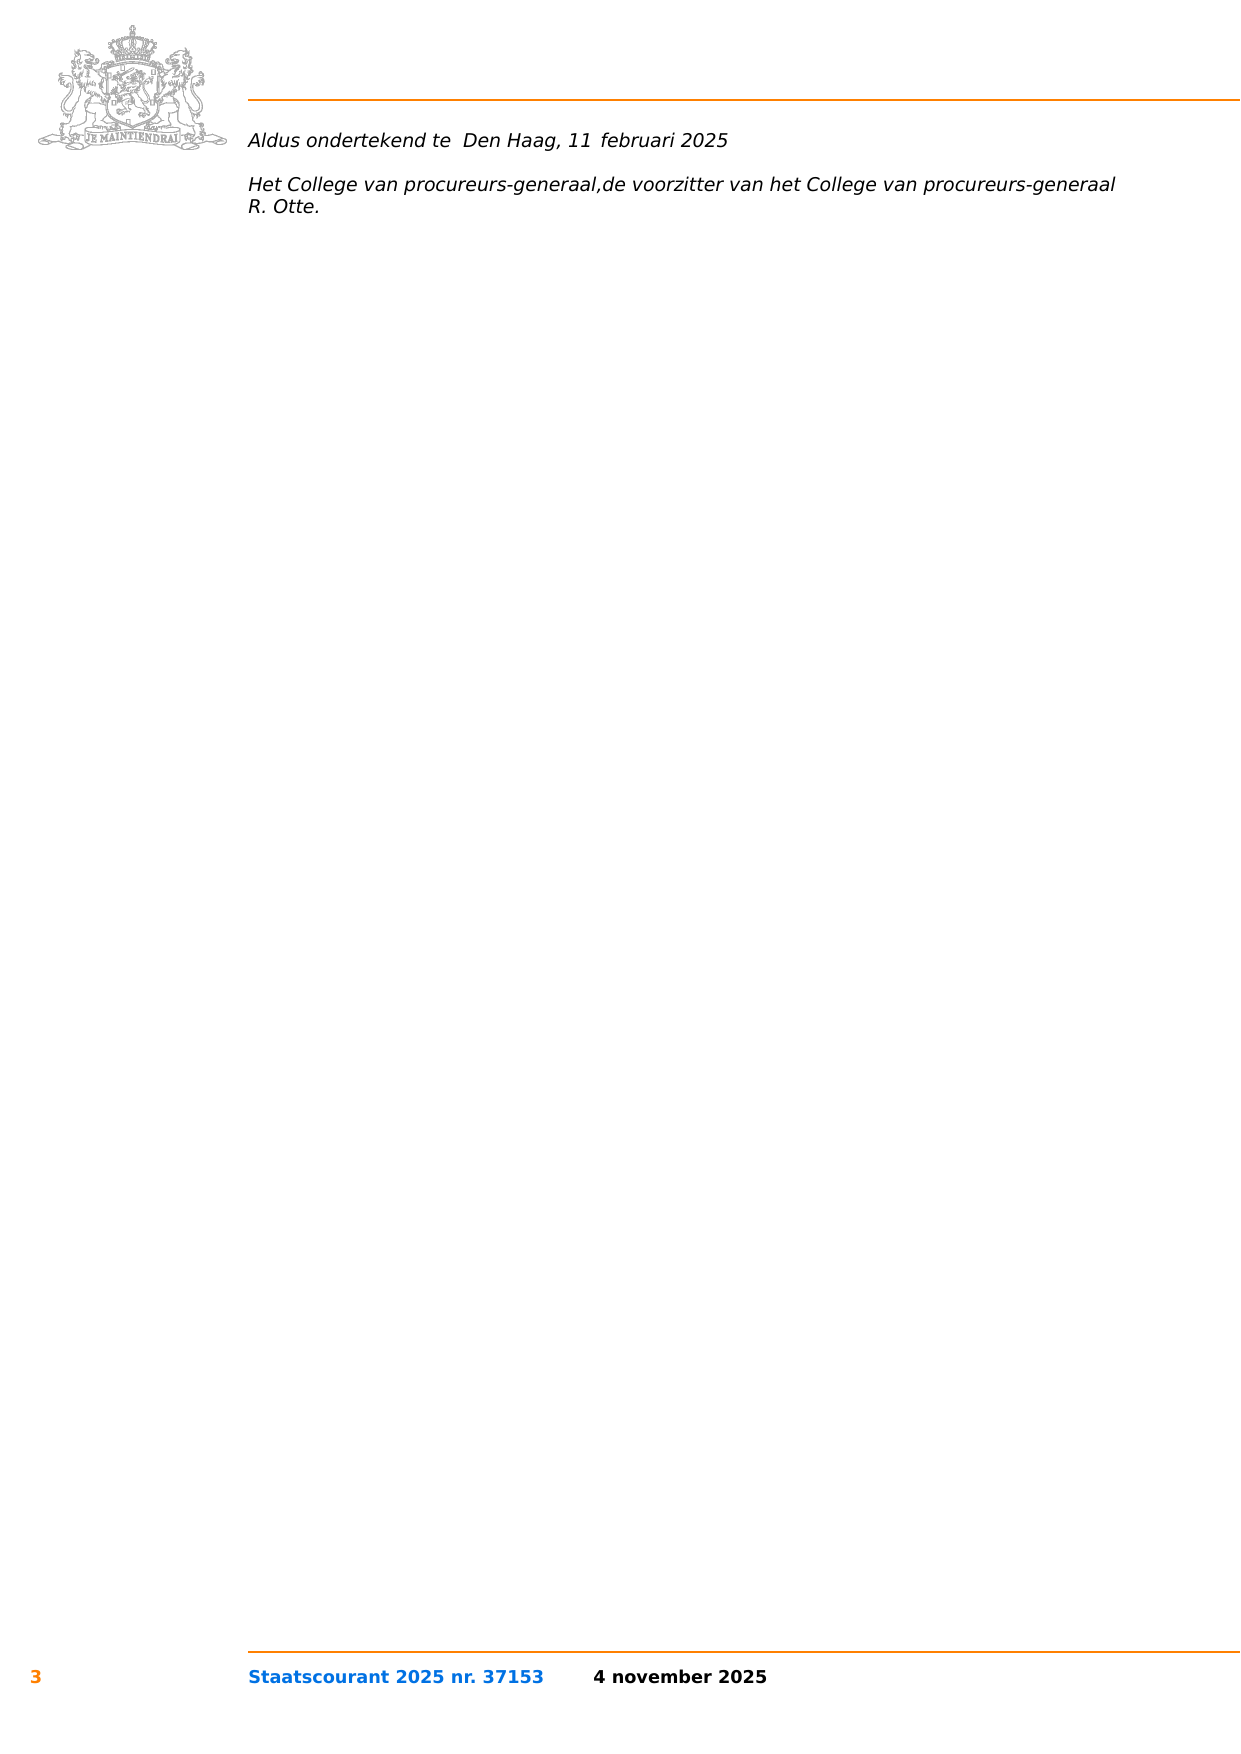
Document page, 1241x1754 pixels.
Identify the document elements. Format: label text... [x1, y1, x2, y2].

picture [38, 25, 227, 150]
text Aldus ondertekend te Den Haag, 11 februari 2025 [248, 130, 1163, 152]
text Het College van procureurs-generaal,de voorzitter van het College van procureurs-generaal R. Otte. [248, 174, 1163, 218]
